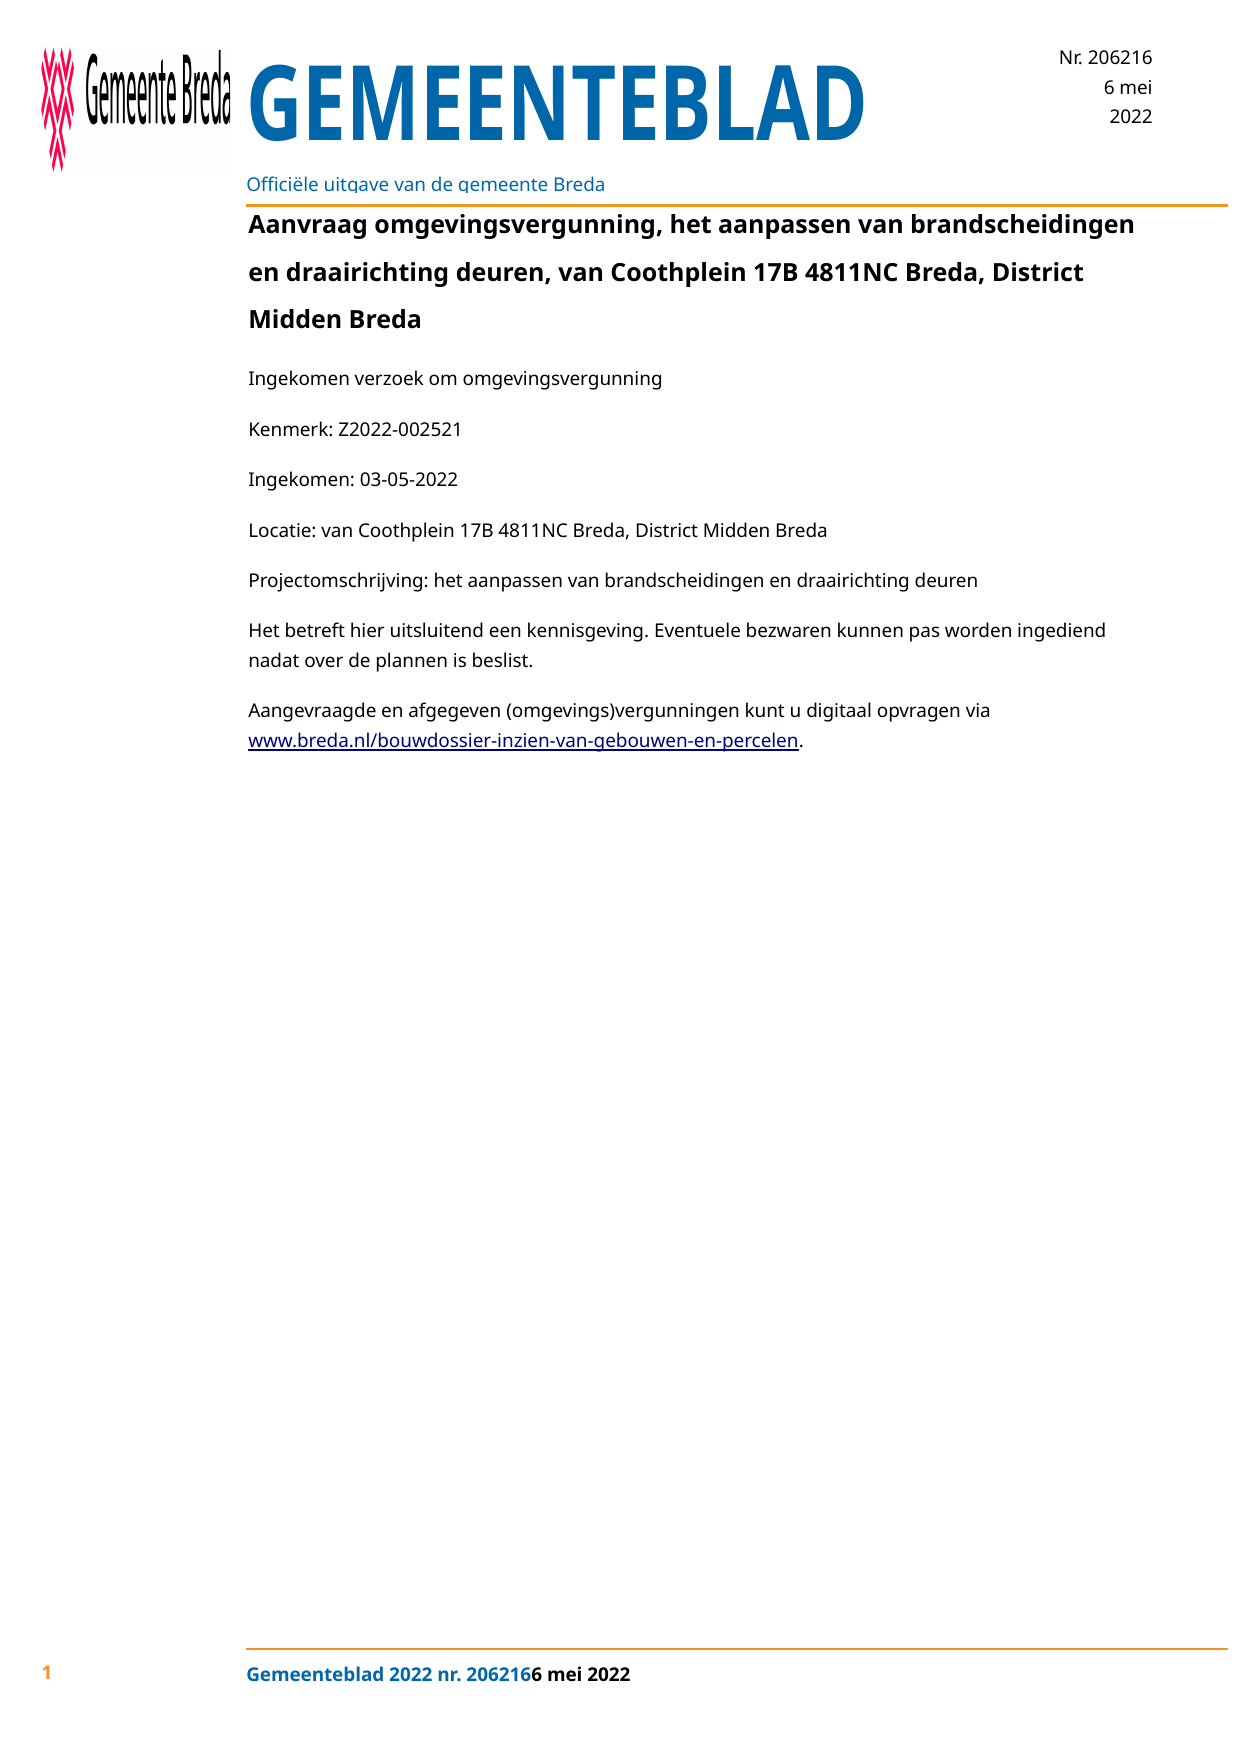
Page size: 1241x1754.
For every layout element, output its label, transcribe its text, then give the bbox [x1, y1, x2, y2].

picture [41, 47, 231, 172]
text Ingekomen: 03-05-2022 [248, 466, 1152, 492]
text Aangevraagde en afgegeven (omgevings)vergunningen kunt u digitaal opvragen via www.breda.nl/bouwdossier-inzien-van-gebouwen-en-percelen. [248, 698, 1152, 753]
text Kenmerk: Z2022-002521 [248, 416, 1152, 442]
text Het betreft hier uitsluitend een kennisgeving. Eventuele bezwaren kunnen pas worden ingediend nadat over de plannen is beslist. [248, 618, 1152, 673]
text Locatie: van Coothplein 17B 4811NC Breda, District Midden Breda [248, 517, 1152, 542]
text Ingekomen verzoek om omgevingsvergunning [248, 366, 1152, 391]
text Projectomschrijving: het aanpassen van brandscheidingen en draairichting deuren [248, 567, 1152, 593]
text Aanvraag omgevingsvergunning, het aanpassen van brandscheidingen en draairichting deuren, van Coothplein 17B 4811NC Breda, District Midden Breda [248, 207, 1152, 336]
